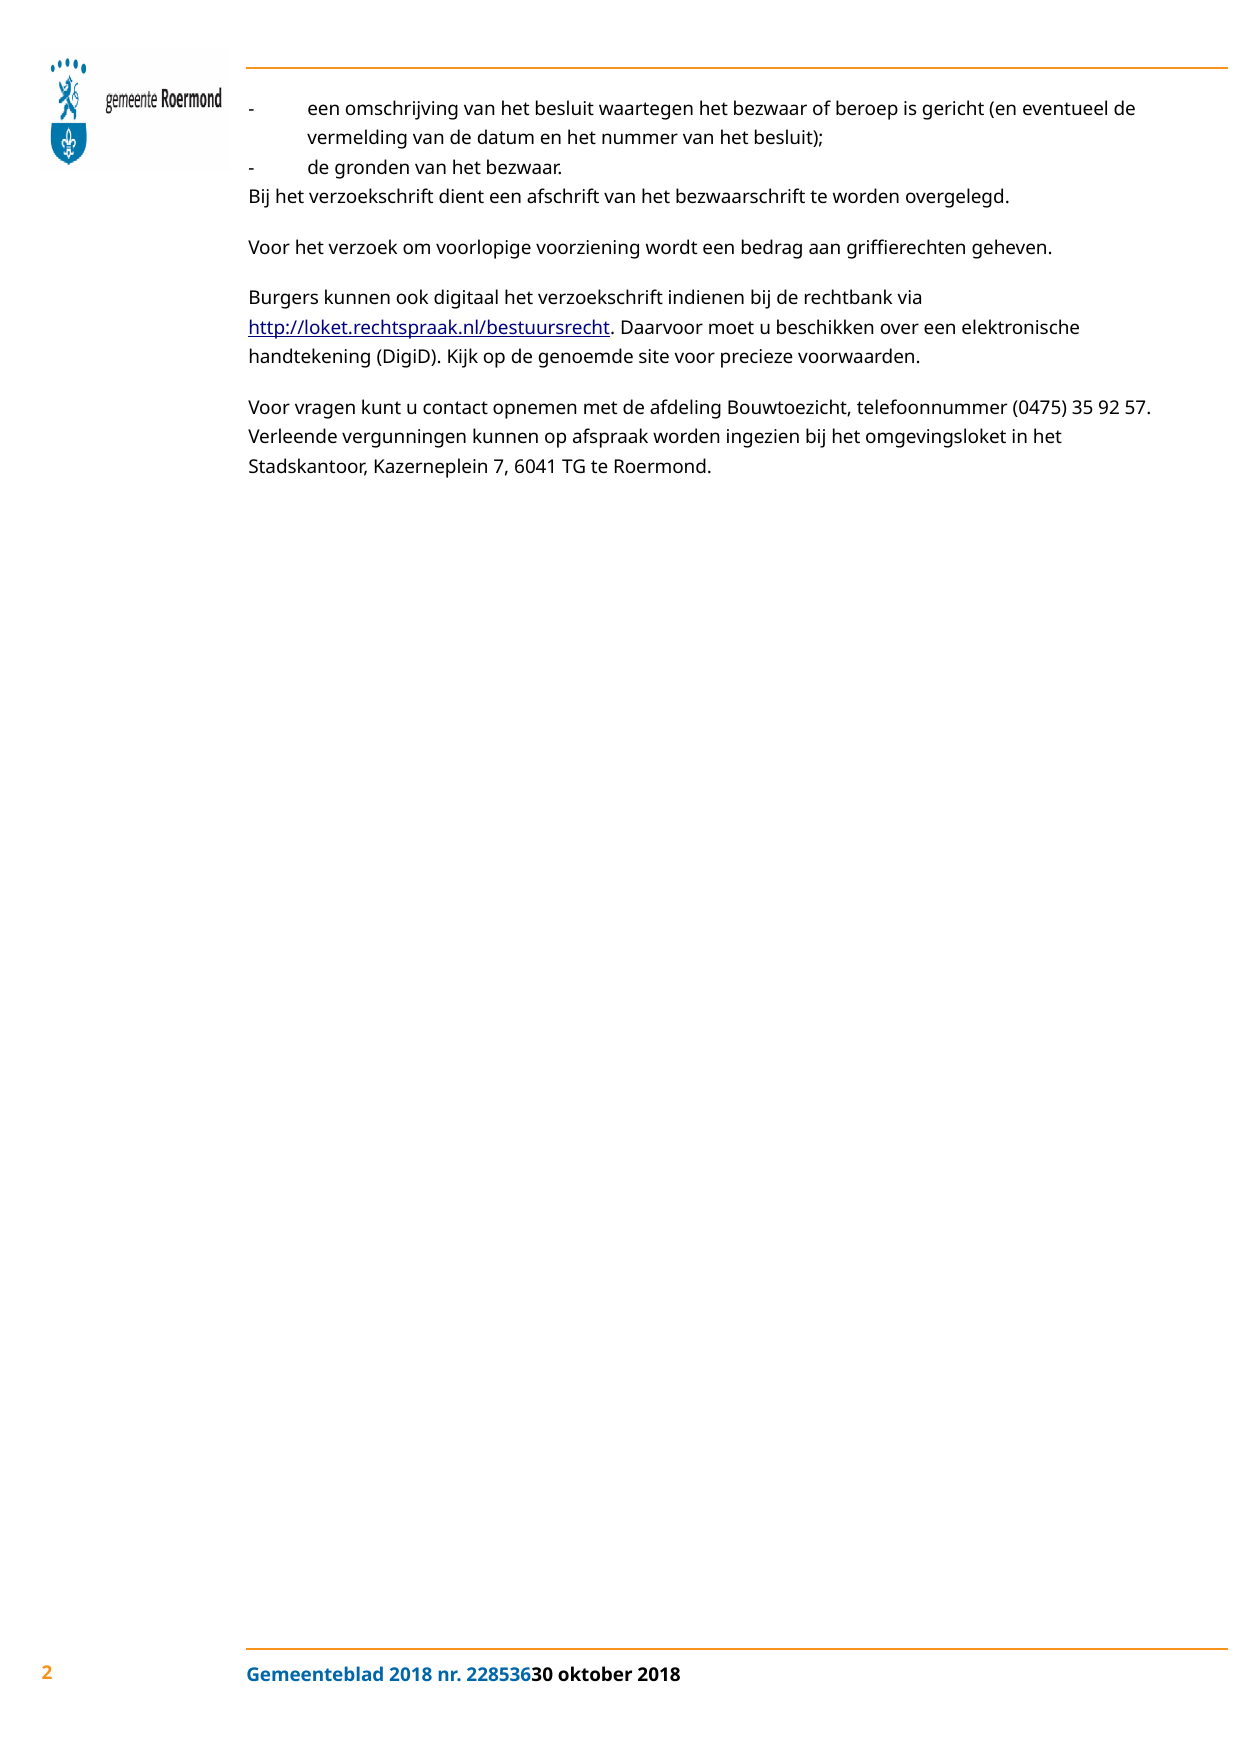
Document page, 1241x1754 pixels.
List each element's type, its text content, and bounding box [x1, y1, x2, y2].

text Burgers kunnen ook digitaal het verzoekschrift indienen bij de rechtbank via http://loket.rechtspraak.nl/bestuursrecht. Daarvoor moet u beschikken over een elektronische handtekening (DigiD). Kijk op de genoemde site voor precieze voorwaarden. [248, 284, 1152, 369]
list de gronden van het bezwaar. [248, 154, 1152, 180]
picture [41, 47, 231, 172]
list een omschrijving van het besluit waartegen het bezwaar of beroep is gericht (en eventueel de vermelding van de datum en het nummer van het besluit); [248, 95, 1152, 150]
text Voor vragen kunt u contact opnemen met de afdeling Bouwtoezicht, telefoonnummer (0475) 35 92 57. Verleende vergunningen kunnen op afspraak worden ingezien bij het omgevingsloket in het Stadskantoor, Kazerneplein 7, 6041 TG te Roermond. [248, 394, 1152, 479]
text Bij het verzoekschrift dient een afschrift van het bezwaarschrift te worden overgelegd. [248, 183, 1152, 209]
text Voor het verzoek om voorlopige voorziening wordt een bedrag aan griffierechten geheven. [248, 234, 1152, 260]
